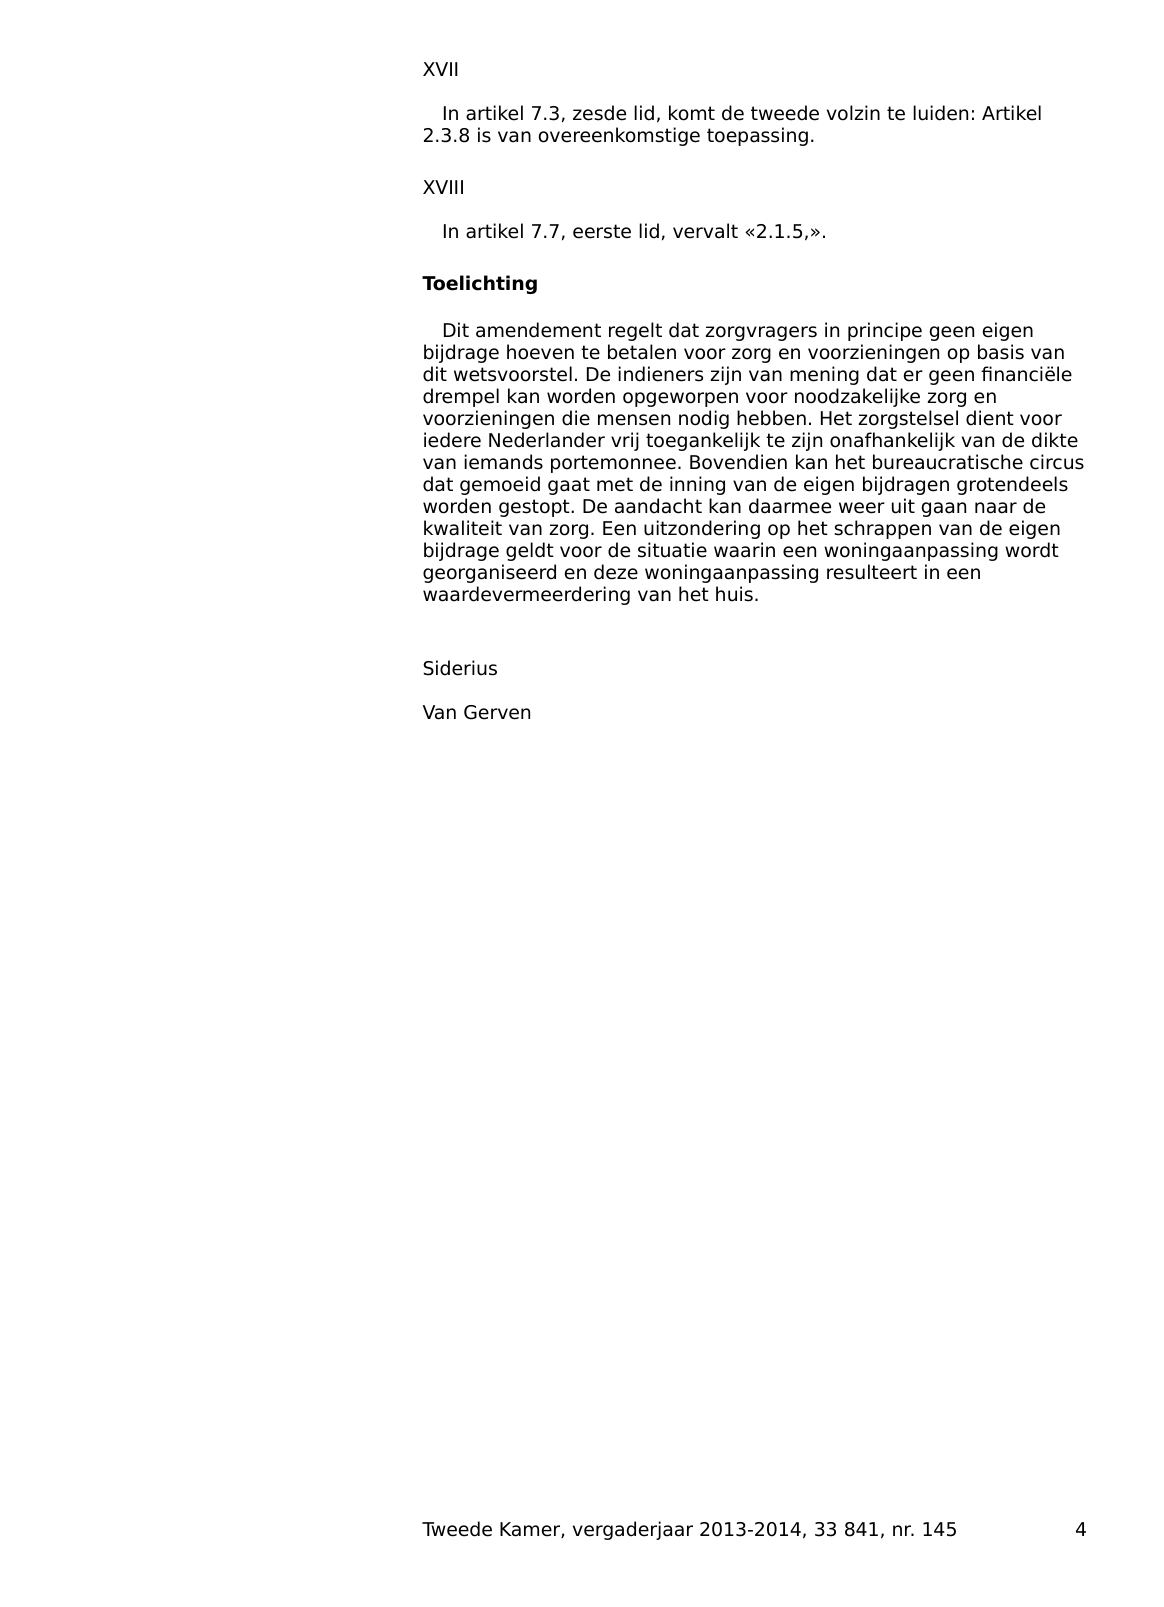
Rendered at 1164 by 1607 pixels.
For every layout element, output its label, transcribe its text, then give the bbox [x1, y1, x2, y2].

text Siderius Van Gerven [422, 636, 1087, 724]
subtitle XVII [422, 59, 1087, 81]
subtitle Toelichting [422, 273, 1087, 295]
subtitle XVIII [422, 177, 1087, 199]
text In artikel 7.3, zesde lid, komt de tweede volzin te luiden: Artikel 2.3.8 is van overeenkomstige toepassing. [422, 103, 1087, 147]
text Dit amendement regelt dat zorgvragers in principe geen eigen bijdrage hoeven te betalen voor zorg en voorzieningen op basis van dit wetsvoorstel. De indieners zijn van mening dat er geen financiële drempel kan worden opgeworpen voor noodzakelijke zorg en voorzieningen die mensen nodig hebben. Het zorgstelsel dient voor iedere Nederlander vrij toegankelijk te zijn onafhankelijk van de dikte van iemands portemonnee. Bovendien kan het bureaucratische circus dat gemoeid gaat met de inning van de eigen bijdragen grotendeels worden gestopt. De aandacht kan daarmee weer uit gaan naar de kwaliteit van zorg. Een uitzondering op het schrappen van de eigen bijdrage geldt voor de situatie waarin een woningaanpassing wordt georganiseerd en deze woningaanpassing resulteert in een waardevermeerdering van het huis. [422, 320, 1087, 606]
text In artikel 7.7, eerste lid, vervalt «2.1.5,». [422, 221, 1087, 243]
